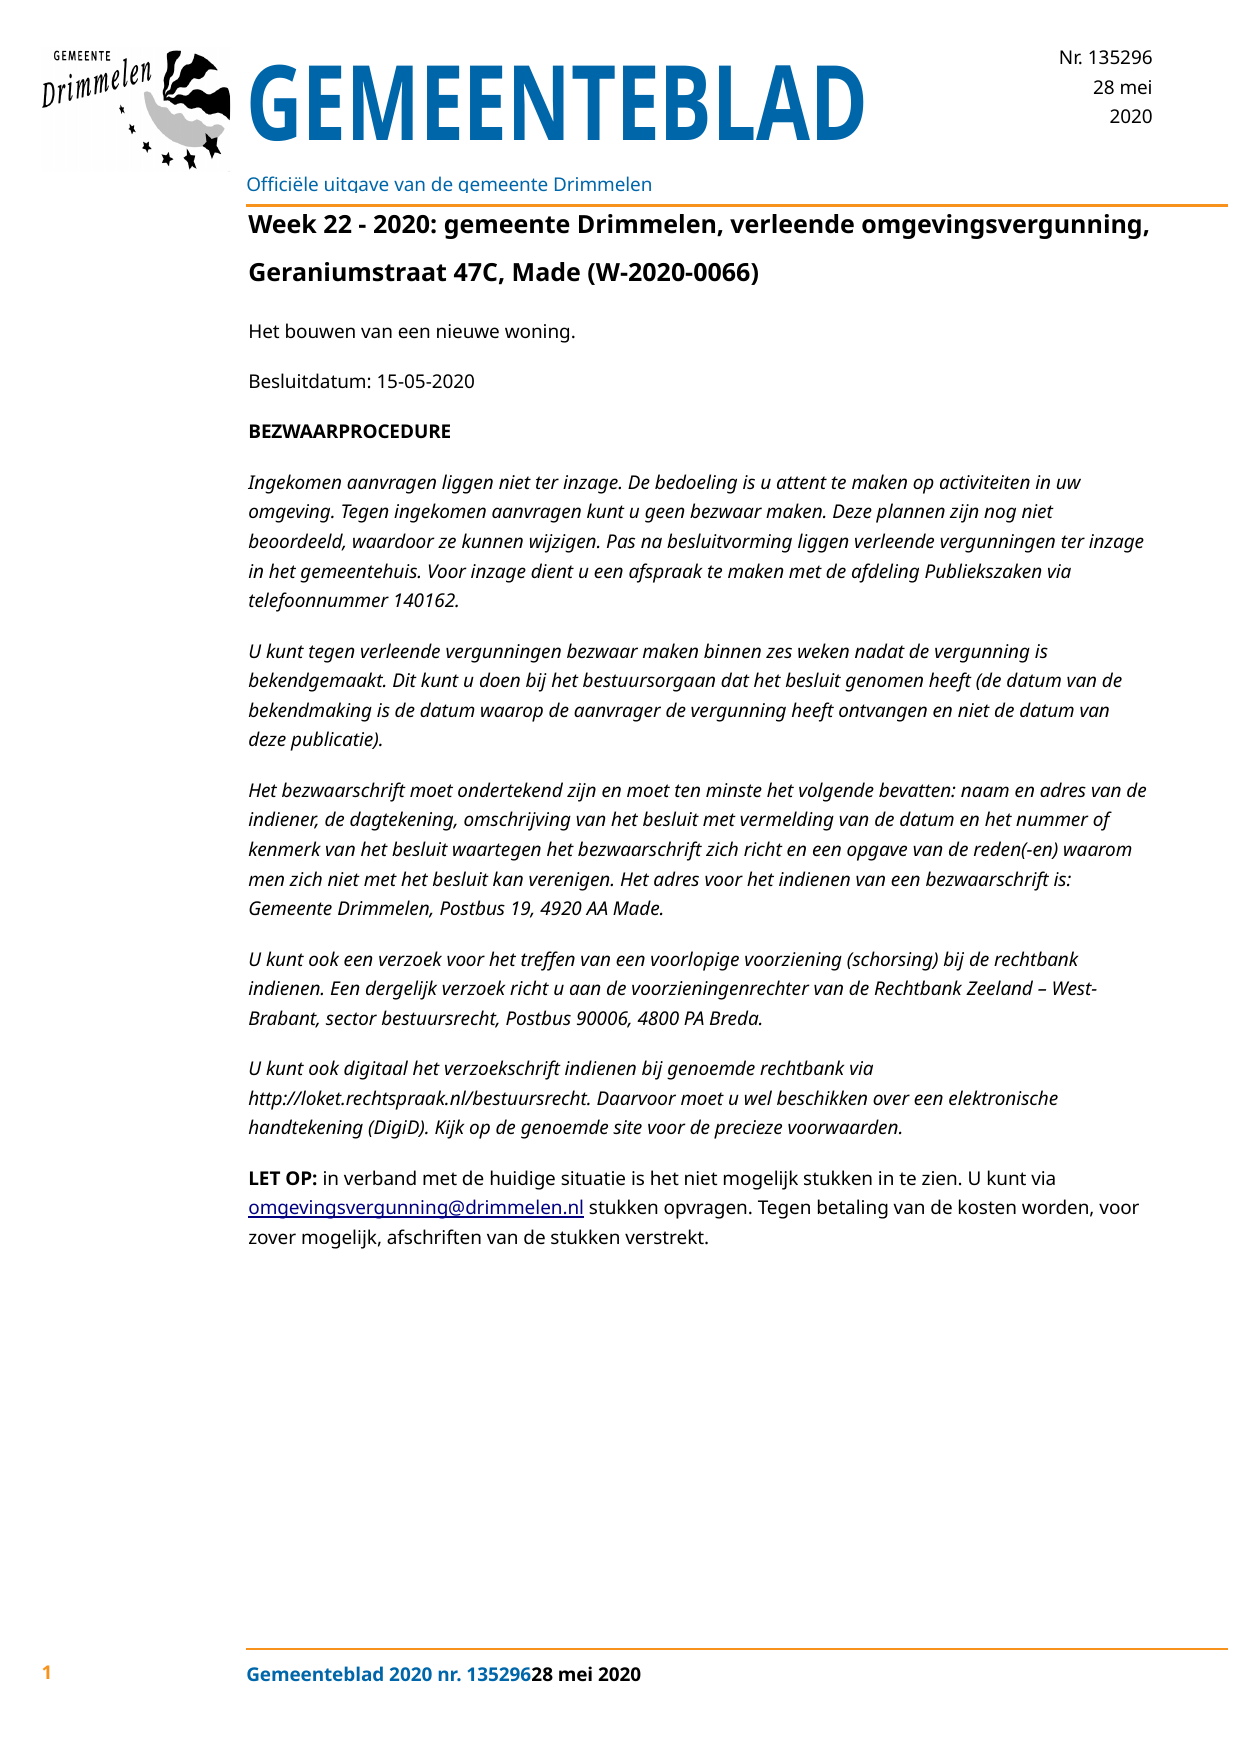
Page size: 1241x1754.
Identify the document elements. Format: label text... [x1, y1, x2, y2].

picture [41, 47, 231, 172]
text LET OP: in verband met de huidige situatie is het niet mogelijk stukken in te zien. U kunt via omgevingsvergunning@drimmelen.nl stukken opvragen. Tegen betaling van de kosten worden, voor zover mogelijk, afschriften van de stukken verstrekt. [248, 1165, 1152, 1250]
text Besluitdatum: 15-05-2020 [248, 368, 1152, 394]
text U kunt tegen verleende vergunningen bezwaar maken binnen zes weken nadat de vergunning is bekendgemaakt. Dit kunt u doen bij het bestuursorgaan dat het besluit genomen heeft (de datum van de bekendmaking is de datum waarop de aanvrager de vergunning heeft ontvangen en niet de datum van deze publicatie). [248, 638, 1152, 752]
text U kunt ook een verzoek voor het treffen van een voorlopige voorziening (schorsing) bij de rechtbank indienen. Een dergelijk verzoek richt u aan de voorzieningenrechter van de Rechtbank Zeeland – West-Brabant, sector bestuursrecht, Postbus 90006, 4800 PA Breda. [248, 946, 1152, 1031]
text Het bouwen van een nieuwe woning. [248, 318, 1152, 344]
text BEZWAARPROCEDURE [248, 419, 1152, 444]
text Ingekomen aanvragen liggen niet ter inzage. De bedoeling is u attent te maken op activiteiten in uw omgeving. Tegen ingekomen aanvragen kunt u geen bezwaar maken. Deze plannen zijn nog niet beoordeeld, waardoor ze kunnen wijzigen. Pas na besluitvorming liggen verleende vergunningen ter inzage in het gemeentehuis. Voor inzage dient u een afspraak te maken met de afdeling Publiekszaken via telefoonnummer 140162. [248, 469, 1152, 613]
text U kunt ook digitaal het verzoekschrift indienen bij genoemde rechtbank via http://loket.rechtspraak.nl/bestuursrecht. Daarvoor moet u wel beschikken over een elektronische handtekening (DigiD). Kijk op de genoemde site voor de precieze voorwaarden. [248, 1055, 1152, 1140]
text Week 22 - 2020: gemeente Drimmelen, verleende omgevingsvergunning, Geraniumstraat 47C, Made (W-2020-0066) [248, 207, 1152, 288]
text Het bezwaarschrift moet ondertekend zijn en moet ten minste het volgende bevatten: naam en adres van de indiener, de dagtekening, omschrijving van het besluit met vermelding van de datum en het nummer of kenmerk van het besluit waartegen het bezwaarschrift zich richt en een opgave van de reden(-en) waarom men zich niet met het besluit kan verenigen. Het adres voor het indienen van een bezwaarschrift is: Gemeente Drimmelen, Postbus 19, 4920 AA Made. [248, 777, 1152, 921]
